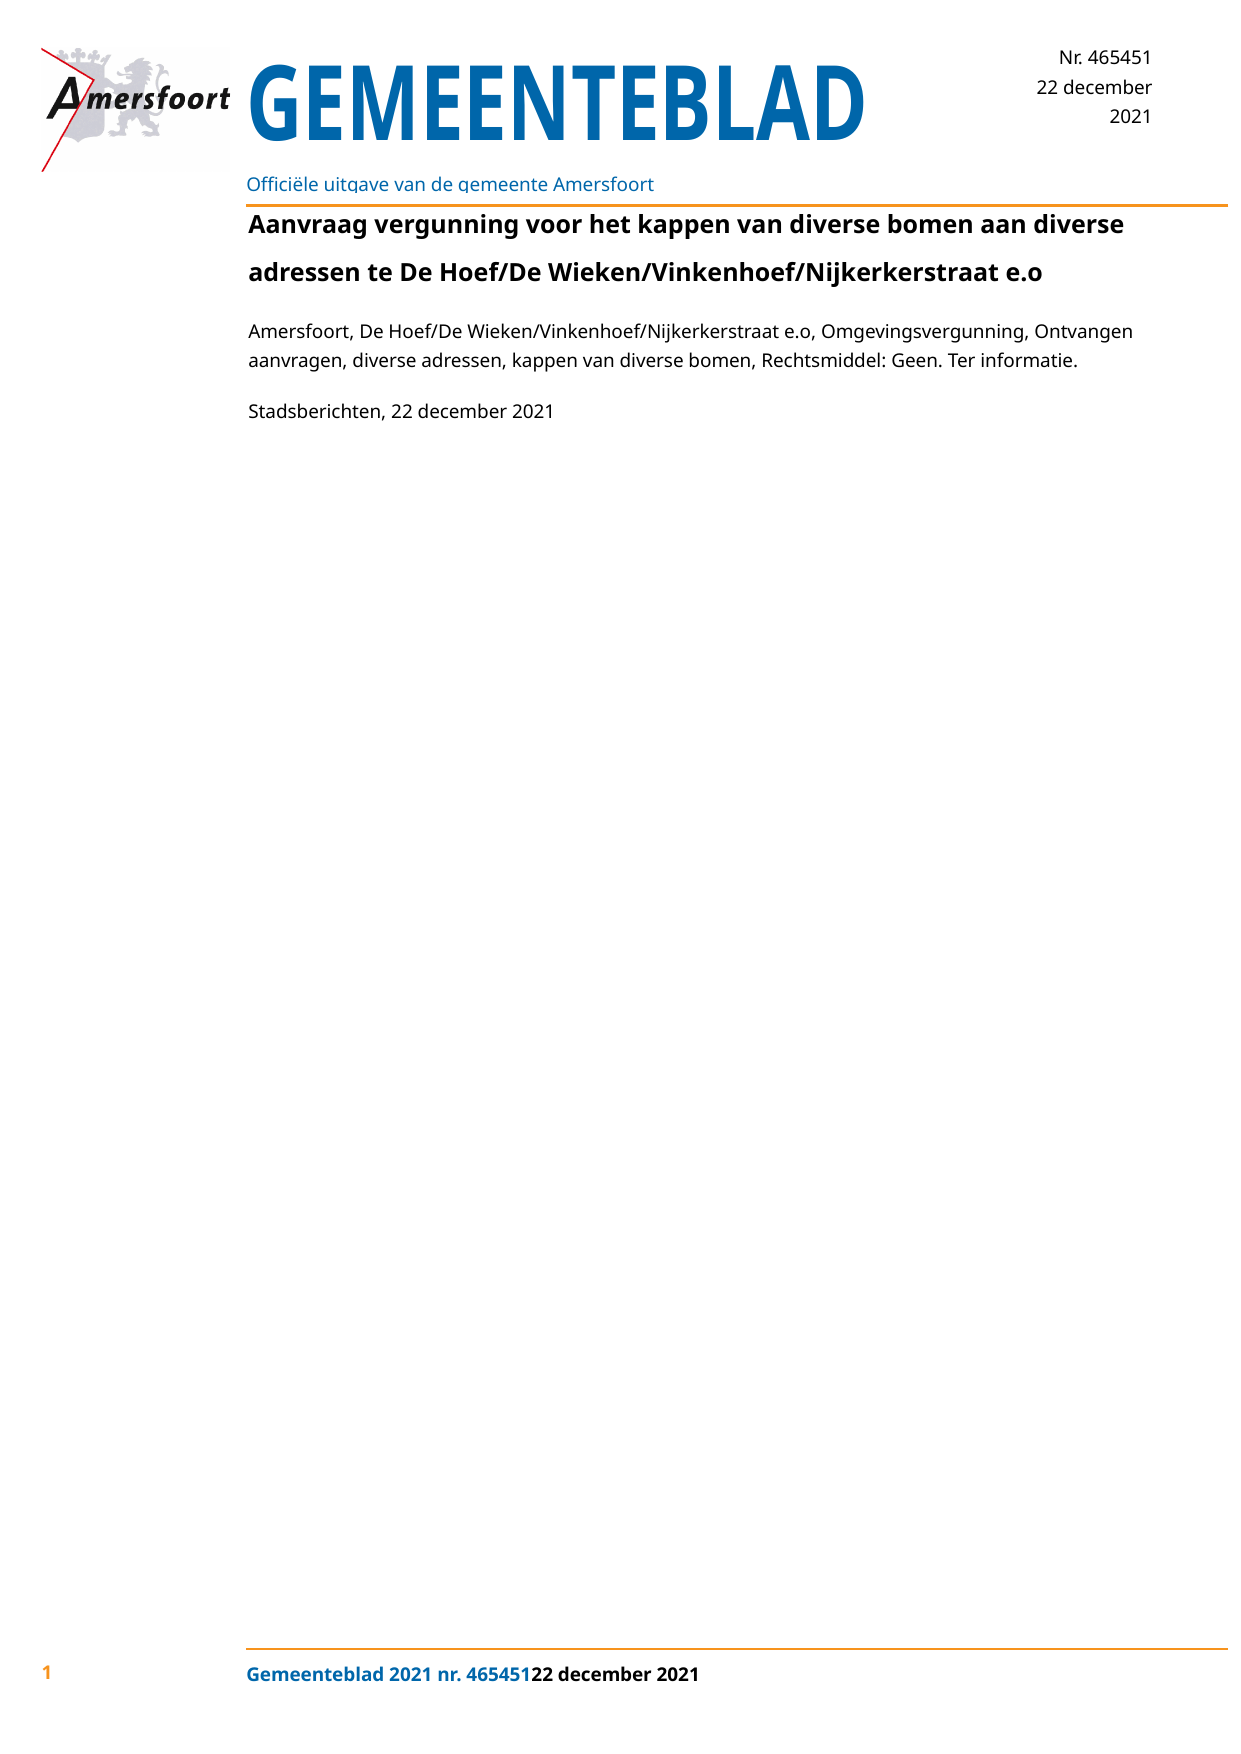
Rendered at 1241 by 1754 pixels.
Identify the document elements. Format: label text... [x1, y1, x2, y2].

text Aanvraag vergunning voor het kappen van diverse bomen aan diverse adressen te De Hoef/De Wieken/Vinkenhoef/Nijkerkerstraat e.o [248, 207, 1152, 288]
text Amersfoort, De Hoef/De Wieken/Vinkenhoef/Nijkerkerstraat e.o, Omgevingsvergunning, Ontvangen aanvragen, diverse adressen, kappen van diverse bomen, Rechtsmiddel: Geen. Ter informatie. [248, 318, 1152, 373]
picture [41, 47, 231, 172]
text Stadsberichten, 22 december 2021 [248, 398, 1152, 424]
